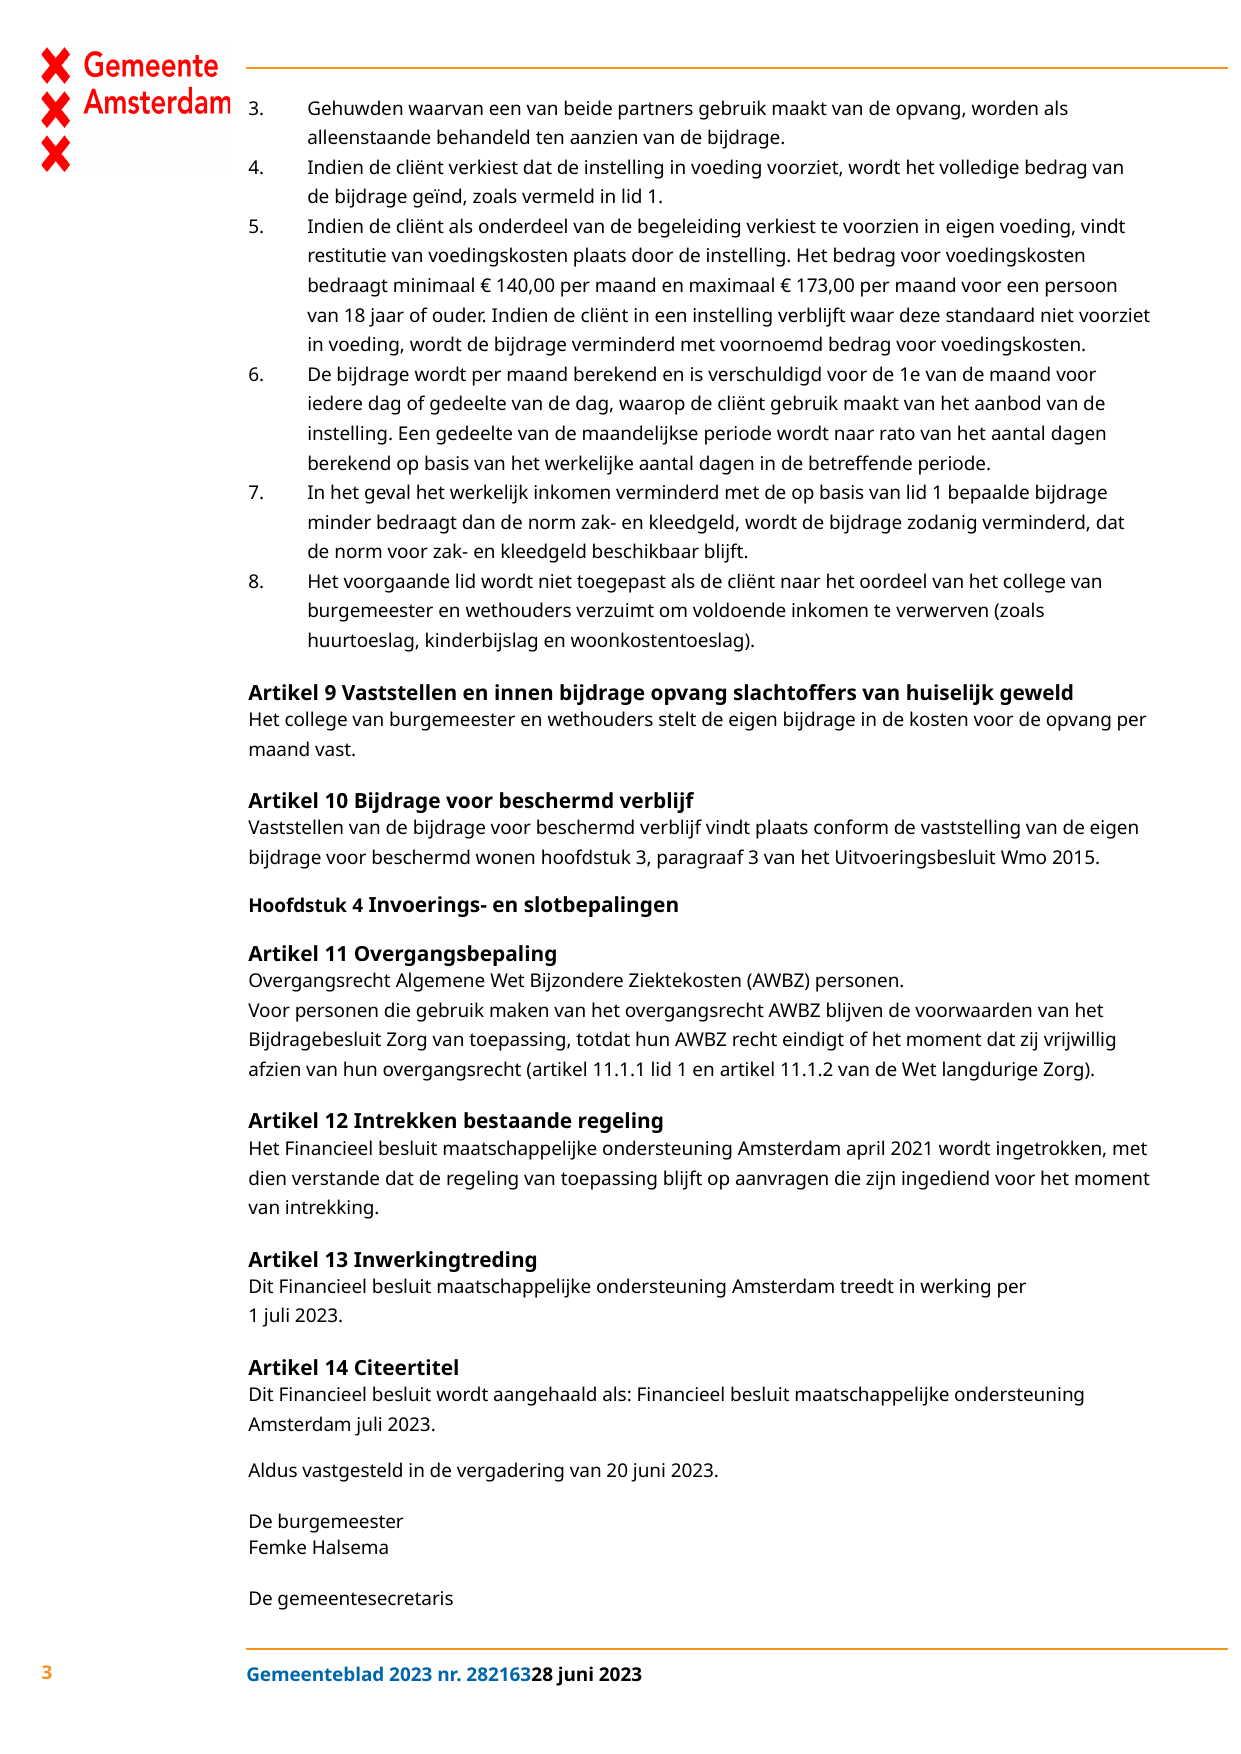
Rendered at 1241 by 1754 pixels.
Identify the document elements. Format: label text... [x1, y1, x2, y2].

text Femke Halsema [248, 1534, 1152, 1560]
text Artikel 9 Vaststellen en innen bijdrage opvang slachtoffers van huiselijk geweld [248, 678, 1152, 706]
picture [41, 47, 231, 172]
text Overgangsrecht Algemene Wet Bijzondere Ziektekosten (AWBZ) personen. [248, 967, 1152, 993]
list Het voorgaande lid wordt niet toegepast als de cliënt naar het oordeel van het college van burgemeester en wethouders verzuimt om voldoende inkomen te verwerven (zoals huurtoeslag, kinderbijslag en woonkostentoeslag). [248, 568, 1152, 653]
text Artikel 12 Intrekken bestaande regeling [248, 1107, 1152, 1135]
text De burgemeester [248, 1508, 1152, 1534]
text De gemeentesecretaris [248, 1585, 1152, 1611]
text Vaststellen van de bijdrage voor beschermd verblijf vindt plaats conform de vaststelling van de eigen bijdrage voor beschermd wonen hoofdstuk 3, paragraaf 3 van het Uitvoeringsbesluit Wmo 2015. [248, 814, 1152, 870]
list Gehuwden waarvan een van beide partners gebruik maakt van de opvang, worden als alleenstaande behandeld ten aanzien van de bijdrage. [248, 95, 1152, 150]
text Dit Financieel besluit maatschappelijke ondersteuning Amsterdam treedt in werking per [248, 1273, 1152, 1299]
text Het college van burgemeester en wethouders stelt de eigen bijdrage in de kosten voor de opvang per maand vast. [248, 706, 1152, 761]
text Artikel 14 Citeertitel [248, 1353, 1152, 1382]
list In het geval het werkelijk inkomen verminderd met de op basis van lid 1 bepaalde bijdrage minder bedraagt dan de norm zak- en kleedgeld, wordt de bijdrage zodanig verminderd, dat de norm voor zak- en kleedgeld beschikbaar blijft. [248, 479, 1152, 564]
text Aldus vastgesteld in de vergadering van 20 juni 2023. [248, 1457, 1152, 1482]
text Dit Financieel besluit wordt aangehaald als: Financieel besluit maatschappelijke ondersteuning Amsterdam juli 2023. [248, 1382, 1152, 1437]
text Artikel 13 Inwerkingtreding [248, 1245, 1152, 1273]
list Indien de cliënt als onderdeel van de begeleiding verkiest te voorzien in eigen voeding, vindt restitutie van voedingskosten plaats door de instelling. Het bedrag voor voedingskosten bedraagt minimaal € 140,00 per maand en maximaal € 173,00 per maand voor een persoon van 18 jaar of ouder. Indien de cliënt in een instelling verblijft waar deze standaard niet voorziet in voeding, wordt de bijdrage verminderd met voornoemd bedrag voor voedingskosten. [248, 213, 1152, 357]
text Hoofdstuk 4 Invoerings- en slotbepalingen [248, 890, 1152, 918]
text 1 juli 2023. [248, 1303, 1152, 1328]
list De bijdrage wordt per maand berekend en is verschuldigd voor de 1e van de maand voor iedere dag of gedeelte van de dag, waarop de cliënt gebruik maakt van het aanbod van de instelling. Een gedeelte van de maandelijkse periode wordt naar rato van het aantal dagen berekend op basis van het werkelijke aantal dagen in de betreffende periode. [248, 361, 1152, 476]
text Artikel 10 Bijdrage voor beschermd verblijf [248, 786, 1152, 814]
list Indien de cliënt verkiest dat de instelling in voeding voorziet, wordt het volledige bedrag van de bijdrage geïnd, zoals vermeld in lid 1. [248, 154, 1152, 209]
text Artikel 11 Overgangsbepaling [248, 939, 1152, 967]
text Het Financieel besluit maatschappelijke ondersteuning Amsterdam april 2021 wordt ingetrokken, met dien verstande dat de regeling van toepassing blijft op aanvragen die zijn ingediend voor het moment van intrekking. [248, 1135, 1152, 1220]
text Voor personen die gebruik maken van het overgangsrecht AWBZ blijven de voorwaarden van het Bijdragebesluit Zorg van toepassing, totdat hun AWBZ recht eindigt of het moment dat zij vrijwillig afzien van hun overgangsrecht (artikel 11.1.1 lid 1 en artikel 11.1.2 van de Wet langdurige Zorg). [248, 997, 1152, 1082]
